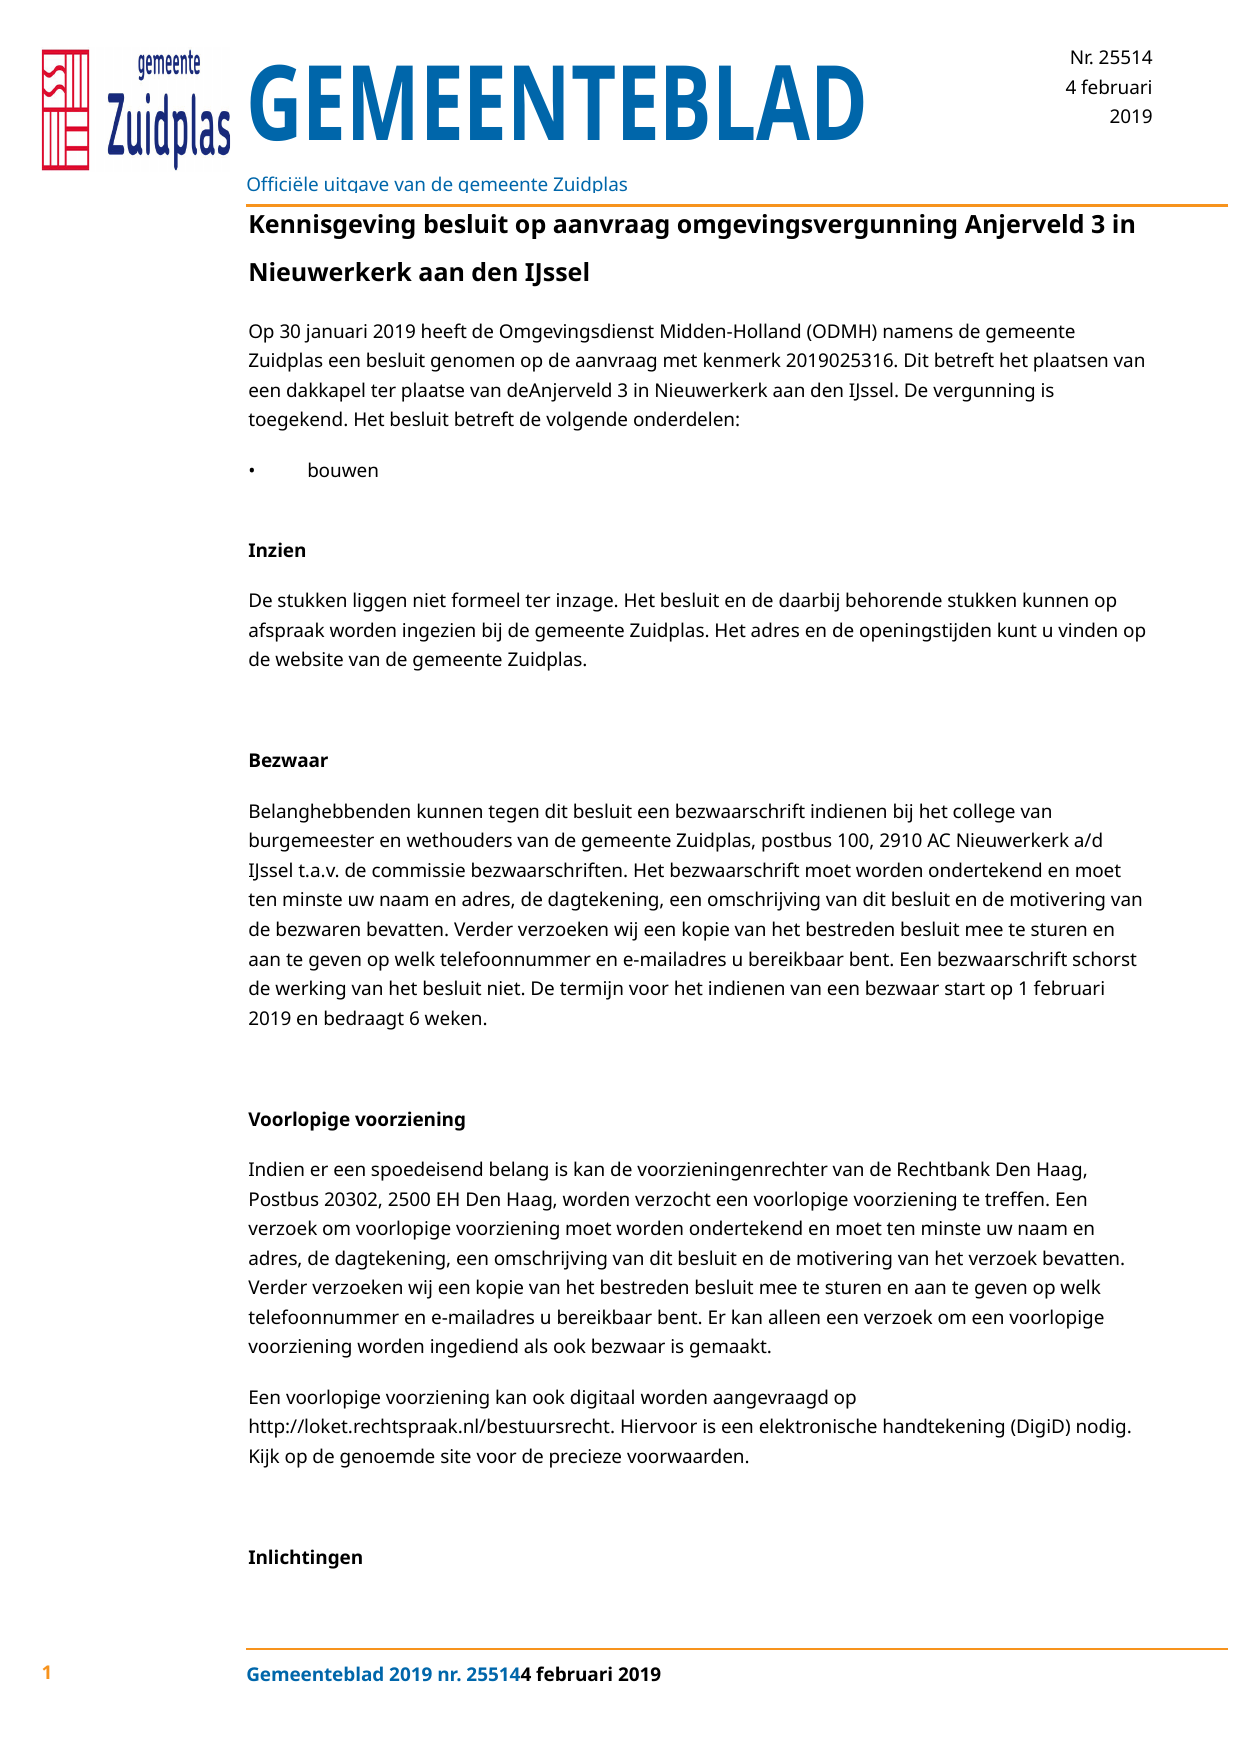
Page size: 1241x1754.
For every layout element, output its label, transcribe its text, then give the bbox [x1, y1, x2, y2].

text Inzien [248, 537, 1152, 563]
text Voorlopige voorziening [248, 1106, 1152, 1132]
text Indien er een spoedeisend belang is kan de voorzieningenrechter van de Rechtbank Den Haag, Postbus 20302, 2500 EH Den Haag, worden verzocht een voorlopige voorziening te treffen. Een verzoek om voorlopige voorziening moet worden ondertekend en moet ten minste uw naam en adres, de dagtekening, een omschrijving van dit besluit en de motivering van het verzoek bevatten. Verder verzoeken wij een kopie van het bestreden besluit mee te sturen en aan te geven op welk telefoonnummer en e-mailadres u bereikbaar bent. Er kan alleen een verzoek om een voorlopige voorziening worden ingediend als ook bezwaar is gemaakt. [248, 1156, 1152, 1359]
text Bezwaar [248, 747, 1152, 773]
text Kennisgeving besluit op aanvraag omgevingsvergunning Anjerveld 3 in Nieuwerkerk aan den IJssel [248, 207, 1152, 288]
list bouwen [248, 457, 1152, 483]
text De stukken liggen niet formeel ter inzage. Het besluit en de daarbij behorende stukken kunnen op afspraak worden ingezien bij de gemeente Zuidplas. Het adres en de openingstijden kunt u vinden op de website van de gemeente Zuidplas. [248, 587, 1152, 672]
text Een voorlopige voorziening kan ook digitaal worden aangevraagd op http://loket.rechtspraak.nl/bestuursrecht. Hiervoor is een elektronische handtekening (DigiD) nodig. Kijk op de genoemde site voor de precieze voorwaarden. [248, 1384, 1152, 1469]
text Inlichtingen [248, 1544, 1152, 1570]
text Belanghebbenden kunnen tegen dit besluit een bezwaarschrift indienen bij het college van burgemeester en wethouders van de gemeente Zuidplas, postbus 100, 2910 AC Nieuwerkerk a/d IJssel t.a.v. de commissie bezwaarschriften. Het bezwaarschrift moet worden ondertekend en moet ten minste uw naam en adres, de dagtekening, een omschrijving van dit besluit en de motivering van de bezwaren bevatten. Verder verzoeken wij een kopie van het bestreden besluit mee te sturen en aan te geven op welk telefoonnummer en e-mailadres u bereikbaar bent. Een bezwaarschrift schorst de werking van het besluit niet. De termijn voor het indienen van een bezwaar start op 1 februari 2019 en bedraagt 6 weken. [248, 798, 1152, 1031]
text Op 30 januari 2019 heeft de Omgevingsdienst Midden-Holland (ODMH) namens de gemeente Zuidplas een besluit genomen op de aanvraag met kenmerk 2019025316. Dit betreft het plaatsen van een dakkapel ter plaatse van deAnjerveld 3 in Nieuwerkerk aan den IJssel. De vergunning is toegekend. Het besluit betreft de volgende onderdelen: [248, 318, 1152, 432]
picture [41, 47, 231, 172]
